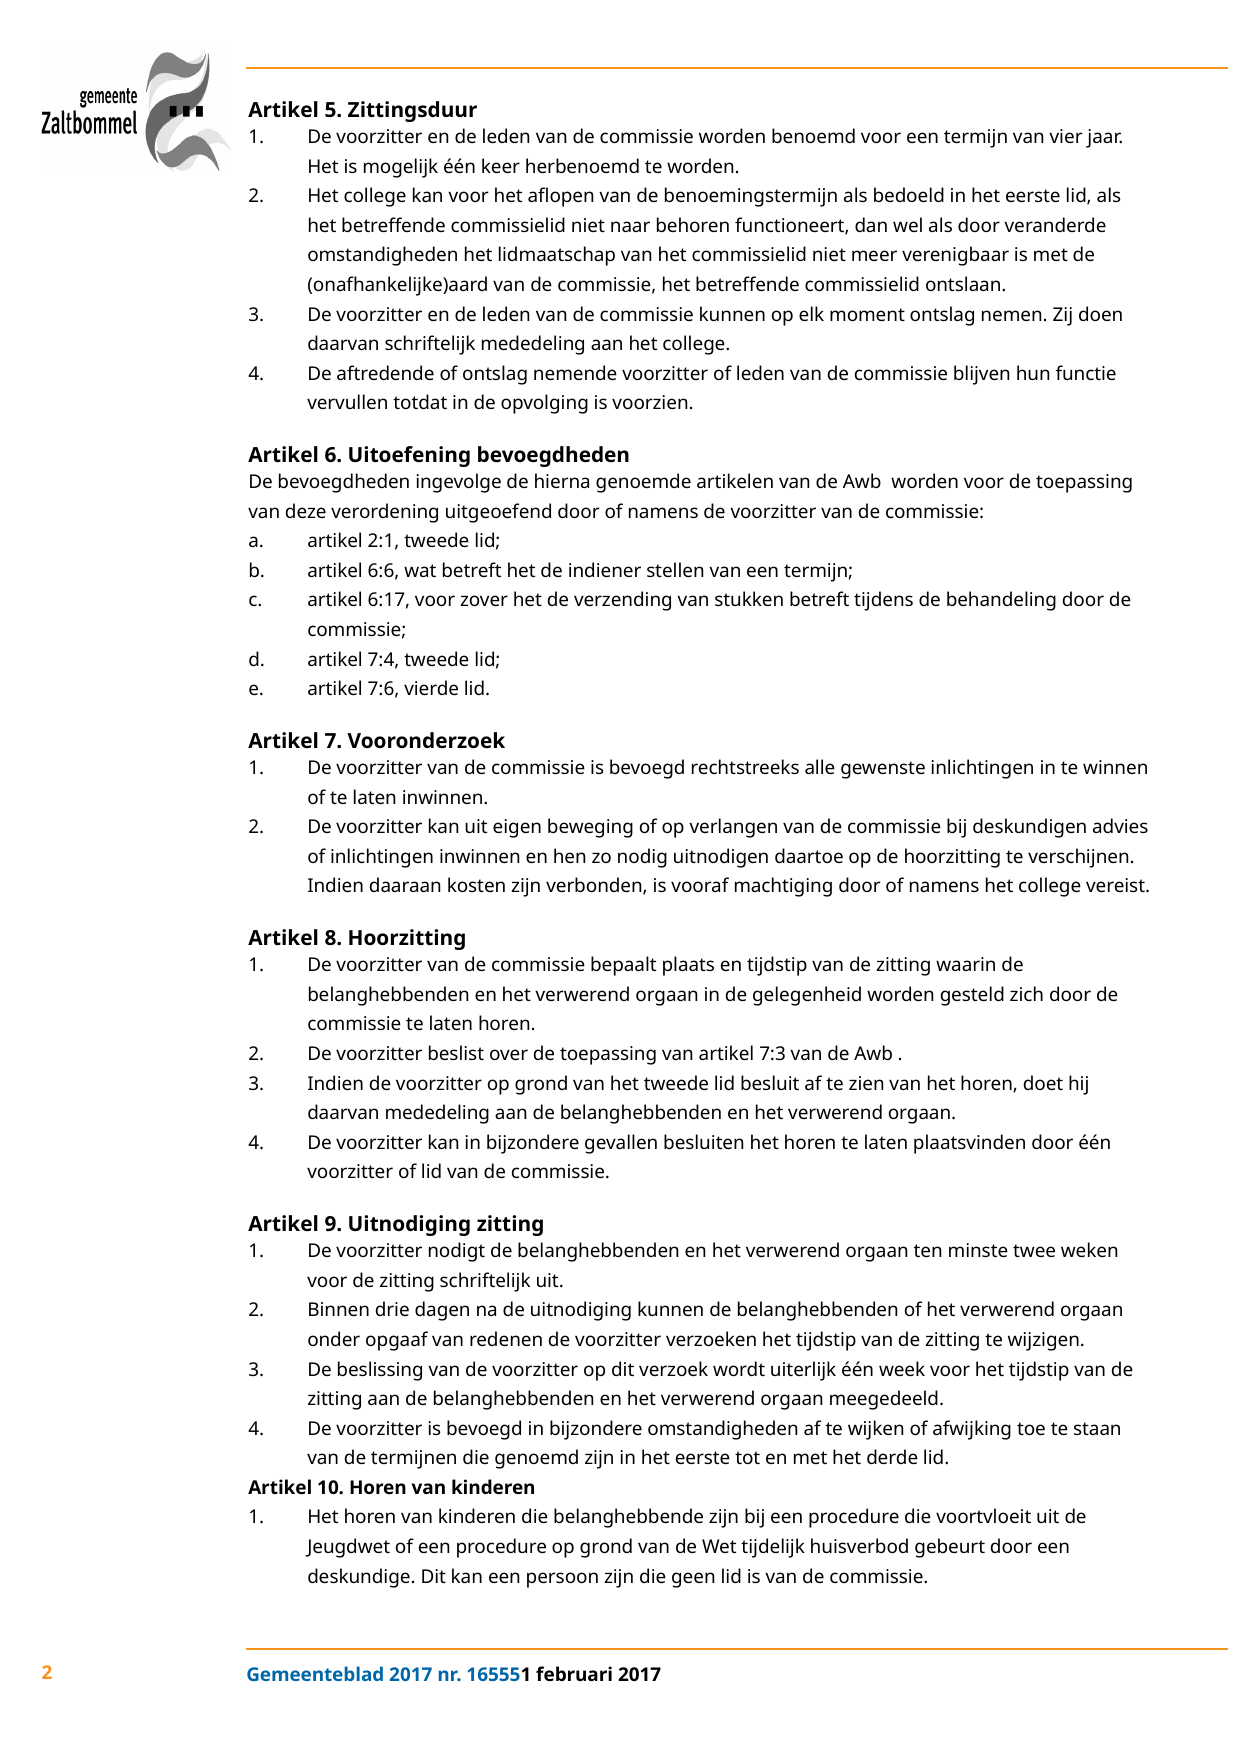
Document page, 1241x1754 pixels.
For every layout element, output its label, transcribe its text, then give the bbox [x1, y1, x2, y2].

list Het college kan voor het aflopen van de benoemingstermijn als bedoeld in het eerste lid, als het betreffende commissielid niet naar behoren functioneert, dan wel als door veranderde omstandigheden het lidmaatschap van het commissielid niet meer verenigbaar is met de (onafhankelijke)aard van de commissie, het betreffende commissielid ontslaan. [248, 182, 1152, 297]
text Artikel 8. Hoorzitting [248, 923, 1152, 951]
text Artikel 10. Horen van kinderen [248, 1474, 1152, 1500]
list artikel 6:17, voor zover het de verzending van stukken betreft tijdens de behandeling door de commissie; [248, 587, 1152, 642]
list De voorzitter kan in bijzondere gevallen besluiten het horen te laten plaatsvinden door één voorzitter of lid van de commissie. [248, 1129, 1152, 1184]
list De voorzitter van de commissie bepaalt plaats en tijdstip van de zitting waarin de belanghebbenden en het verwerend orgaan in de gelegenheid worden gesteld zich door de commissie te laten horen. [248, 951, 1152, 1036]
list De beslissing van de voorzitter op dit verzoek wordt uiterlijk één week voor het tijdstip van de zitting aan de belanghebbenden en het verwerend orgaan meegedeeld. [248, 1356, 1152, 1411]
text Artikel 6. Uitoefening bevoegdheden [248, 440, 1152, 468]
text Artikel 9. Uitnodiging zitting [248, 1209, 1152, 1237]
list De voorzitter nodigt de belanghebbenden en het verwerend orgaan ten minste twee weken voor de zitting schriftelijk uit. [248, 1237, 1152, 1293]
list Indien de voorzitter op grond van het tweede lid besluit af te zien van het horen, doet hij daarvan mededeling aan de belanghebbenden en het verwerend orgaan. [248, 1070, 1152, 1125]
list De voorzitter beslist over de toepassing van artikel 7:3 van de Awb . [248, 1040, 1152, 1066]
list Het horen van kinderen die belanghebbende zijn bij een procedure die voortvloeit uit de Jeugdwet of een procedure op grond van de Wet tijdelijk huisverbod gebeurt door een deskundige. Dit kan een persoon zijn die geen lid is van de commissie. [248, 1504, 1152, 1588]
list De voorzitter en de leden van de commissie worden benoemd voor een termijn van vier jaar. Het is mogelijk één keer herbenoemd te worden. [248, 123, 1152, 178]
text Artikel 7. Vooronderzoek [248, 726, 1152, 754]
list De voorzitter is bevoegd in bijzondere omstandigheden af te wijken of afwijking toe te staan van de termijnen die genoemd zijn in het eerste tot en met het derde lid. [248, 1415, 1152, 1470]
list artikel 6:6, wat betreft het de indiener stellen van een termijn; [248, 557, 1152, 583]
list De voorzitter en de leden van de commissie kunnen op elk moment ontslag nemen. Zij doen daarvan schriftelijk mededeling aan het college. [248, 301, 1152, 356]
list artikel 7:6, vierde lid. [248, 675, 1152, 701]
list De aftredende of ontslag nemende voorzitter of leden van de commissie blijven hun functie vervullen totdat in de opvolging is voorzien. [248, 360, 1152, 415]
list De voorzitter van de commissie is bevoegd rechtstreeks alle gewenste inlichtingen in te winnen of te laten inwinnen. [248, 754, 1152, 809]
picture [41, 47, 231, 172]
list De voorzitter kan uit eigen beweging of op verlangen van de commissie bij deskundigen advies of inlichtingen inwinnen en hen zo nodig uitnodigen daartoe op de hoorzitting te verschijnen. Indien daaraan kosten zijn verbonden, is vooraf machtiging door of namens het college vereist. [248, 813, 1152, 898]
list artikel 7:4, tweede lid; [248, 646, 1152, 672]
text De bevoegdheden ingevolge de hierna genoemde artikelen van de Awb worden voor de toepassing van deze verordening uitgeoefend door of namens de voorzitter van de commissie: [248, 468, 1152, 524]
list artikel 2:1, tweede lid; [248, 527, 1152, 553]
list Binnen drie dagen na de uitnodiging kunnen de belanghebbenden of het verwerend orgaan onder opgaaf van redenen de voorzitter verzoeken het tijdstip van de zitting te wijzigen. [248, 1297, 1152, 1352]
text Artikel 5. Zittingsduur [248, 95, 1152, 123]
